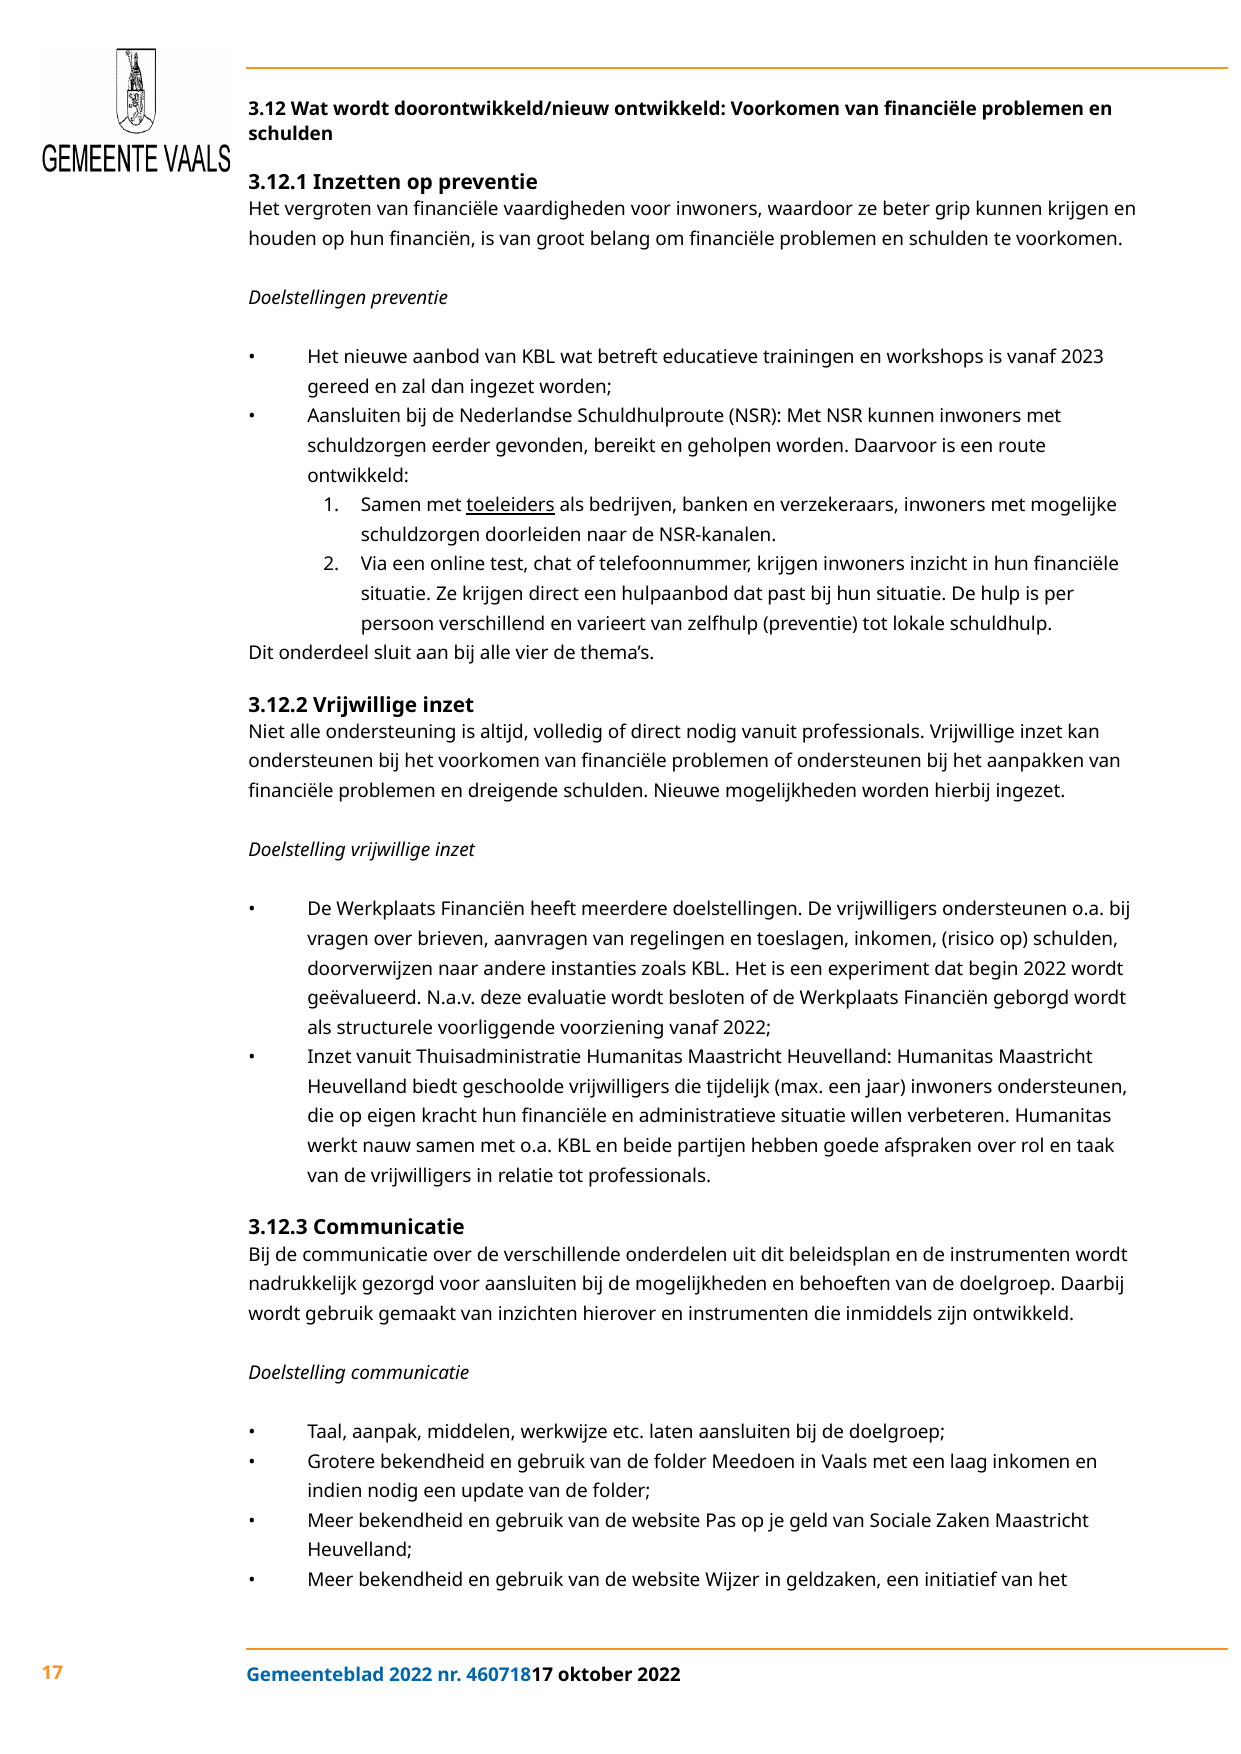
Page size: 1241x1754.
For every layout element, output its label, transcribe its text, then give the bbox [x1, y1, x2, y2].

list Meer bekendheid en gebruik van de website Pas op je geld van Sociale Zaken Maastricht Heuvelland; [248, 1507, 1152, 1562]
list Samen met toeleiders als bedrijven, banken en verzekeraars, inwoners met mogelijke schuldzorgen doorleiden naar de NSR-kanalen. [323, 491, 1152, 547]
text Doelstelling communicatie [248, 1359, 1152, 1385]
list Aansluiten bij de Nederlandse Schuldhulproute (NSR): Met NSR kunnen inwoners met schuldzorgen eerder gevonden, bereikt en geholpen worden. Daarvoor is een route ontwikkeld: [248, 403, 1152, 487]
text Doelstellingen preventie [248, 284, 1152, 310]
text Doelstelling vrijwillige inzet [248, 836, 1152, 862]
list Via een online test, chat of telefoonnummer, krijgen inwoners inzicht in hun financiële situatie. Ze krijgen direct een hulpaanbod dat past bij hun situatie. De hulp is per persoon verschillend en varieert van zelfhulp (preventie) tot lokale schuldhulp. [323, 551, 1152, 635]
list Taal, aanpak, middelen, werkwijze etc. laten aansluiten bij de doelgroep; [248, 1418, 1152, 1444]
list De Werkplaats Financiën heeft meerdere doelstellingen. De vrijwilligers ondersteunen o.a. bij vragen over brieven, aanvragen van regelingen en toeslagen, inkomen, (risico op) schulden, doorverwijzen naar andere instanties zoals KBL. Het is een experiment dat begin 2022 wordt geëvalueerd. N.a.v. deze evaluatie wordt besloten of de Werkplaats Financiën geborgd wordt als structurele voorliggende voorziening vanaf 2022; [248, 896, 1152, 1040]
text 3.12.2 Vrijwillige inzet [248, 690, 1152, 718]
list Meer bekendheid en gebruik van de website Wijzer in geldzaken, een initiatief van het [248, 1566, 1152, 1592]
list Het nieuwe aanbod van KBL wat betreft educatieve trainingen en workshops is vanaf 2023 gereed en zal dan ingezet worden; [248, 343, 1152, 399]
picture [41, 47, 231, 172]
text Het vergroten van financiële vaardigheden voor inwoners, waardoor ze beter grip kunnen krijgen en houden op hun financiën, is van groot belang om financiële problemen en schulden te voorkomen. [248, 196, 1152, 251]
list Inzet vanuit Thuisadministratie Humanitas Maastricht Heuvelland: Humanitas Maastricht Heuvelland biedt geschoolde vrijwilligers die tijdelijk (max. een jaar) inwoners ondersteunen, die op eigen kracht hun financiële en administratieve situatie willen verbeteren. Humanitas werkt nauw samen met o.a. KBL en beide partijen hebben goede afspraken over rol en taak van de vrijwilligers in relatie tot professionals. [248, 1043, 1152, 1188]
text 3.12 Wat wordt doorontwikkeld/nieuw ontwikkeld: Voorkomen van financiële problemen en schulden [248, 95, 1152, 146]
text 3.12.3 Communicatie [248, 1212, 1152, 1241]
list Grotere bekendheid en gebruik van de folder Meedoen in Vaals met een laag inkomen en indien nodig een update van de folder; [248, 1448, 1152, 1503]
text Bij de communicatie over de verschillende onderdelen uit dit beleidsplan en de instrumenten wordt nadrukkelijk gezorgd voor aansluiten bij de mogelijkheden en behoeften van de doelgroep. Daarbij wordt gebruik gemaakt van inzichten hierover en instrumenten die inmiddels zijn ontwikkeld. [248, 1241, 1152, 1326]
text 3.12.1 Inzetten op preventie [248, 167, 1152, 196]
text Dit onderdeel sluit aan bij alle vier de thema’s. [248, 639, 1152, 665]
text Niet alle ondersteuning is altijd, volledig of direct nodig vanuit professionals. Vrijwillige inzet kan ondersteunen bij het voorkomen van financiële problemen of ondersteunen bij het aanpakken van financiële problemen en dreigende schulden. Nieuwe mogelijkheden worden hierbij ingezet. [248, 718, 1152, 803]
